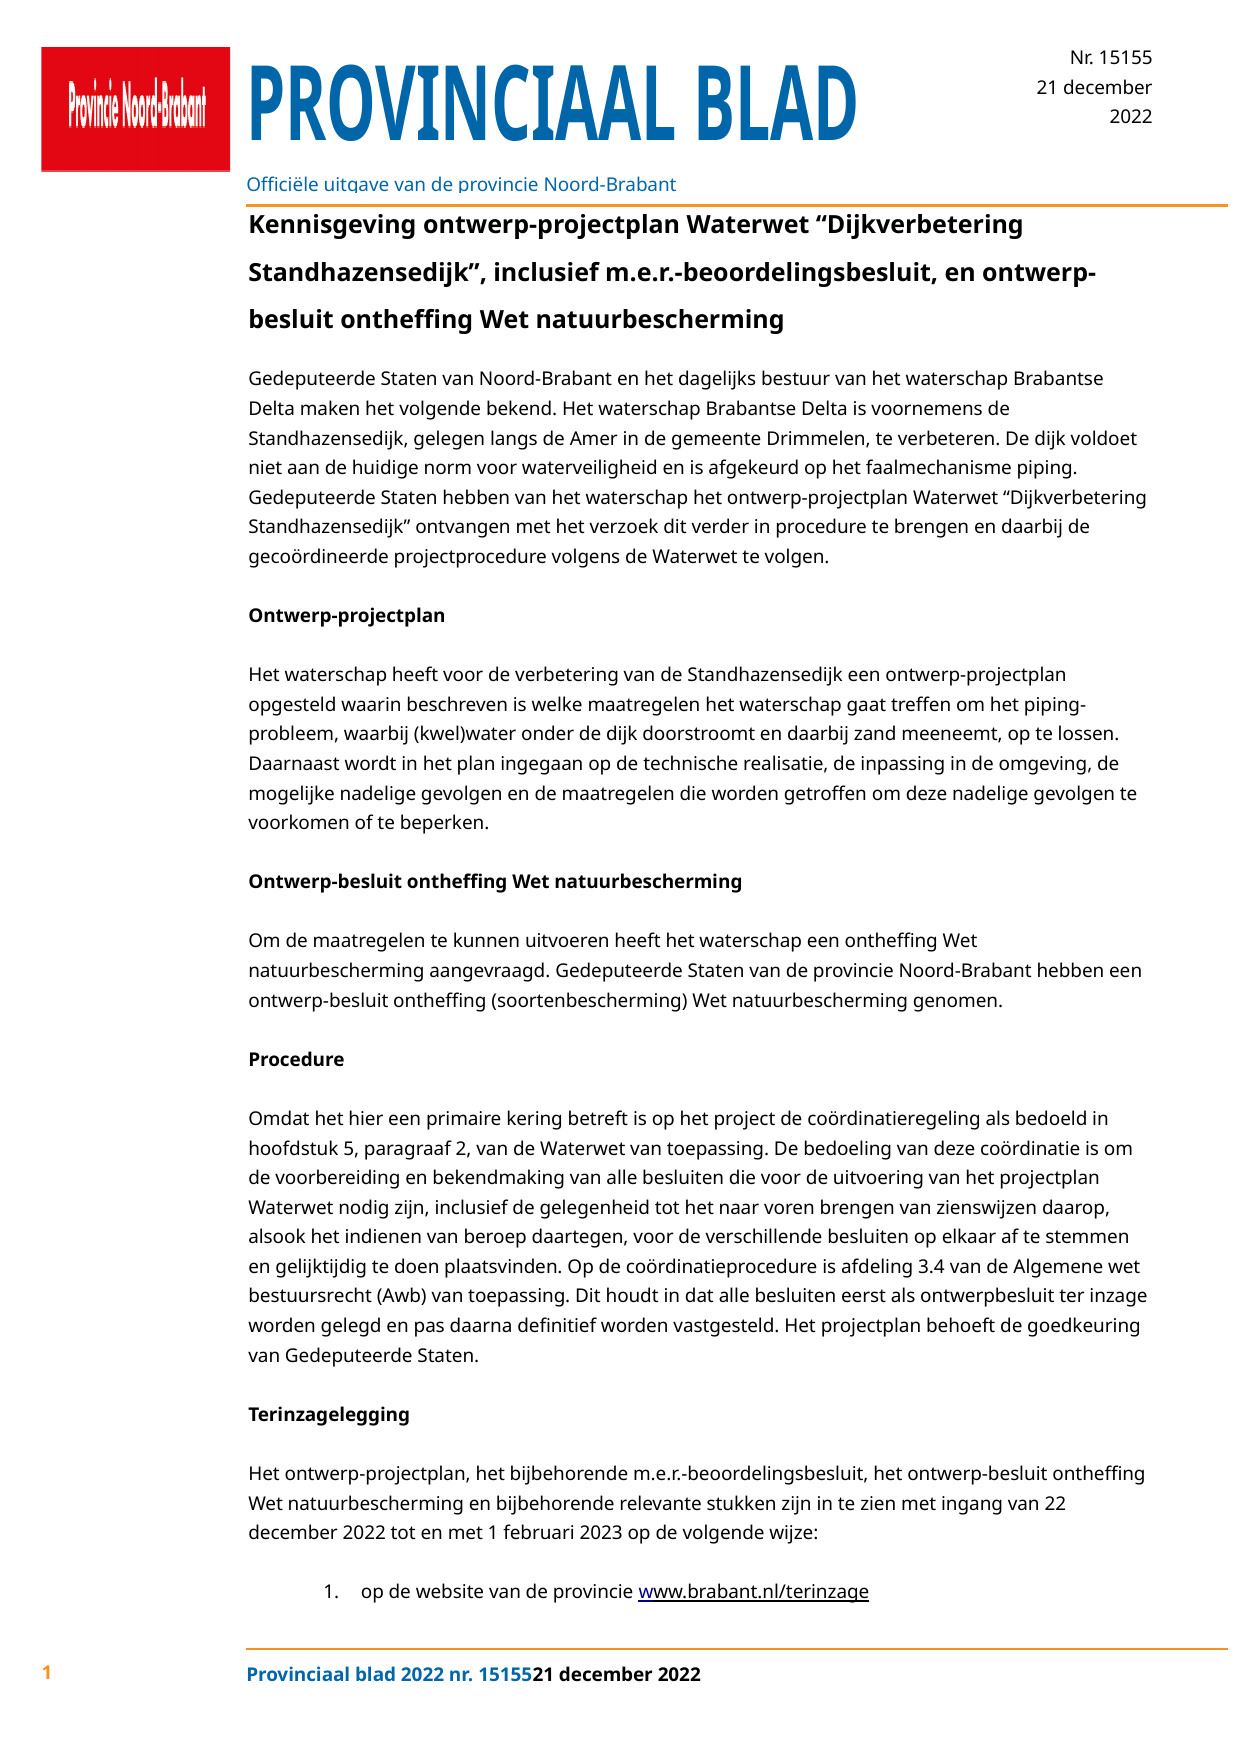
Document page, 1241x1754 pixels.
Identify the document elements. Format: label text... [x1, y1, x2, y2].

text Het ontwerp-projectplan, het bijbehorende m.e.r.-beoordelingsbesluit, het ontwerp-besluit ontheffing Wet natuurbescherming en bijbehorende relevante stukken zijn in te zien met ingang van 22 december 2022 tot en met 1 februari 2023 op de volgende wijze: [248, 1460, 1152, 1545]
text Ontwerp-besluit ontheffing Wet natuurbescherming [248, 868, 1152, 894]
list op de website van de provincie www.brabant.nl/terinzage [323, 1578, 1152, 1604]
text Procedure [248, 1046, 1152, 1072]
text Terinzagelegging [248, 1401, 1152, 1427]
text Om de maatregelen te kunnen uitvoeren heeft het waterschap een ontheffing Wet natuurbescherming aangevraagd. Gedeputeerde Staten van de provincie Noord-Brabant hebben een ontwerp-besluit ontheffing (soortenbescherming) Wet natuurbescherming genomen. [248, 928, 1152, 1012]
text Gedeputeerde Staten van Noord-Brabant en het dagelijks bestuur van het waterschap Brabantse Delta maken het volgende bekend. Het waterschap Brabantse Delta is voornemens de Standhazensedijk, gelegen langs de Amer in de gemeente Drimmelen, te verbeteren. De dijk voldoet niet aan de huidige norm voor waterveiligheid en is afgekeurd op het faalmechanisme piping. Gedeputeerde Staten hebben van het waterschap het ontwerp-projectplan Waterwet “Dijkverbetering Standhazensedijk” ontvangen met het verzoek dit verder in procedure te brengen en daarbij de gecoördineerde projectprocedure volgens de Waterwet te volgen. [248, 366, 1152, 569]
picture [41, 47, 231, 172]
text Kennisgeving ontwerp-projectplan Waterwet “Dijkverbetering Standhazensedijk”, inclusief m.e.r.-beoordelingsbesluit, en ontwerp-besluit ontheffing Wet natuurbescherming [248, 207, 1152, 336]
text Het waterschap heeft voor de verbetering van de Standhazensedijk een ontwerp-projectplan opgesteld waarin beschreven is welke maatregelen het waterschap gaat treffen om het piping-probleem, waarbij (kwel)water onder de dijk doorstroomt en daarbij zand meeneemt, op te lossen. Daarnaast wordt in het plan ingegaan op de technische realisatie, de inpassing in de omgeving, de mogelijke nadelige gevolgen en de maatregelen die worden getroffen om deze nadelige gevolgen te voorkomen of te beperken. [248, 661, 1152, 835]
text Omdat het hier een primaire kering betreft is op het project de coördinatieregeling als bedoeld in hoofdstuk 5, paragraaf 2, van de Waterwet van toepassing. De bedoeling van deze coördinatie is om de voorbereiding en bekendmaking van alle besluiten die voor de uitvoering van het projectplan Waterwet nodig zijn, inclusief de gelegenheid tot het naar voren brengen van zienswijzen daarop, alsook het indienen van beroep daartegen, voor de verschillende besluiten op elkaar af te stemmen en gelijktijdig te doen plaatsvinden. Op de coördinatieprocedure is afdeling 3.4 van de Algemene wet bestuursrecht (Awb) van toepassing. Dit houdt in dat alle besluiten eerst als ontwerpbesluit ter inzage worden gelegd en pas daarna definitief worden vastgesteld. Het projectplan behoeft de goedkeuring van Gedeputeerde Staten. [248, 1105, 1152, 1367]
text Ontwerp-projectplan [248, 602, 1152, 628]
